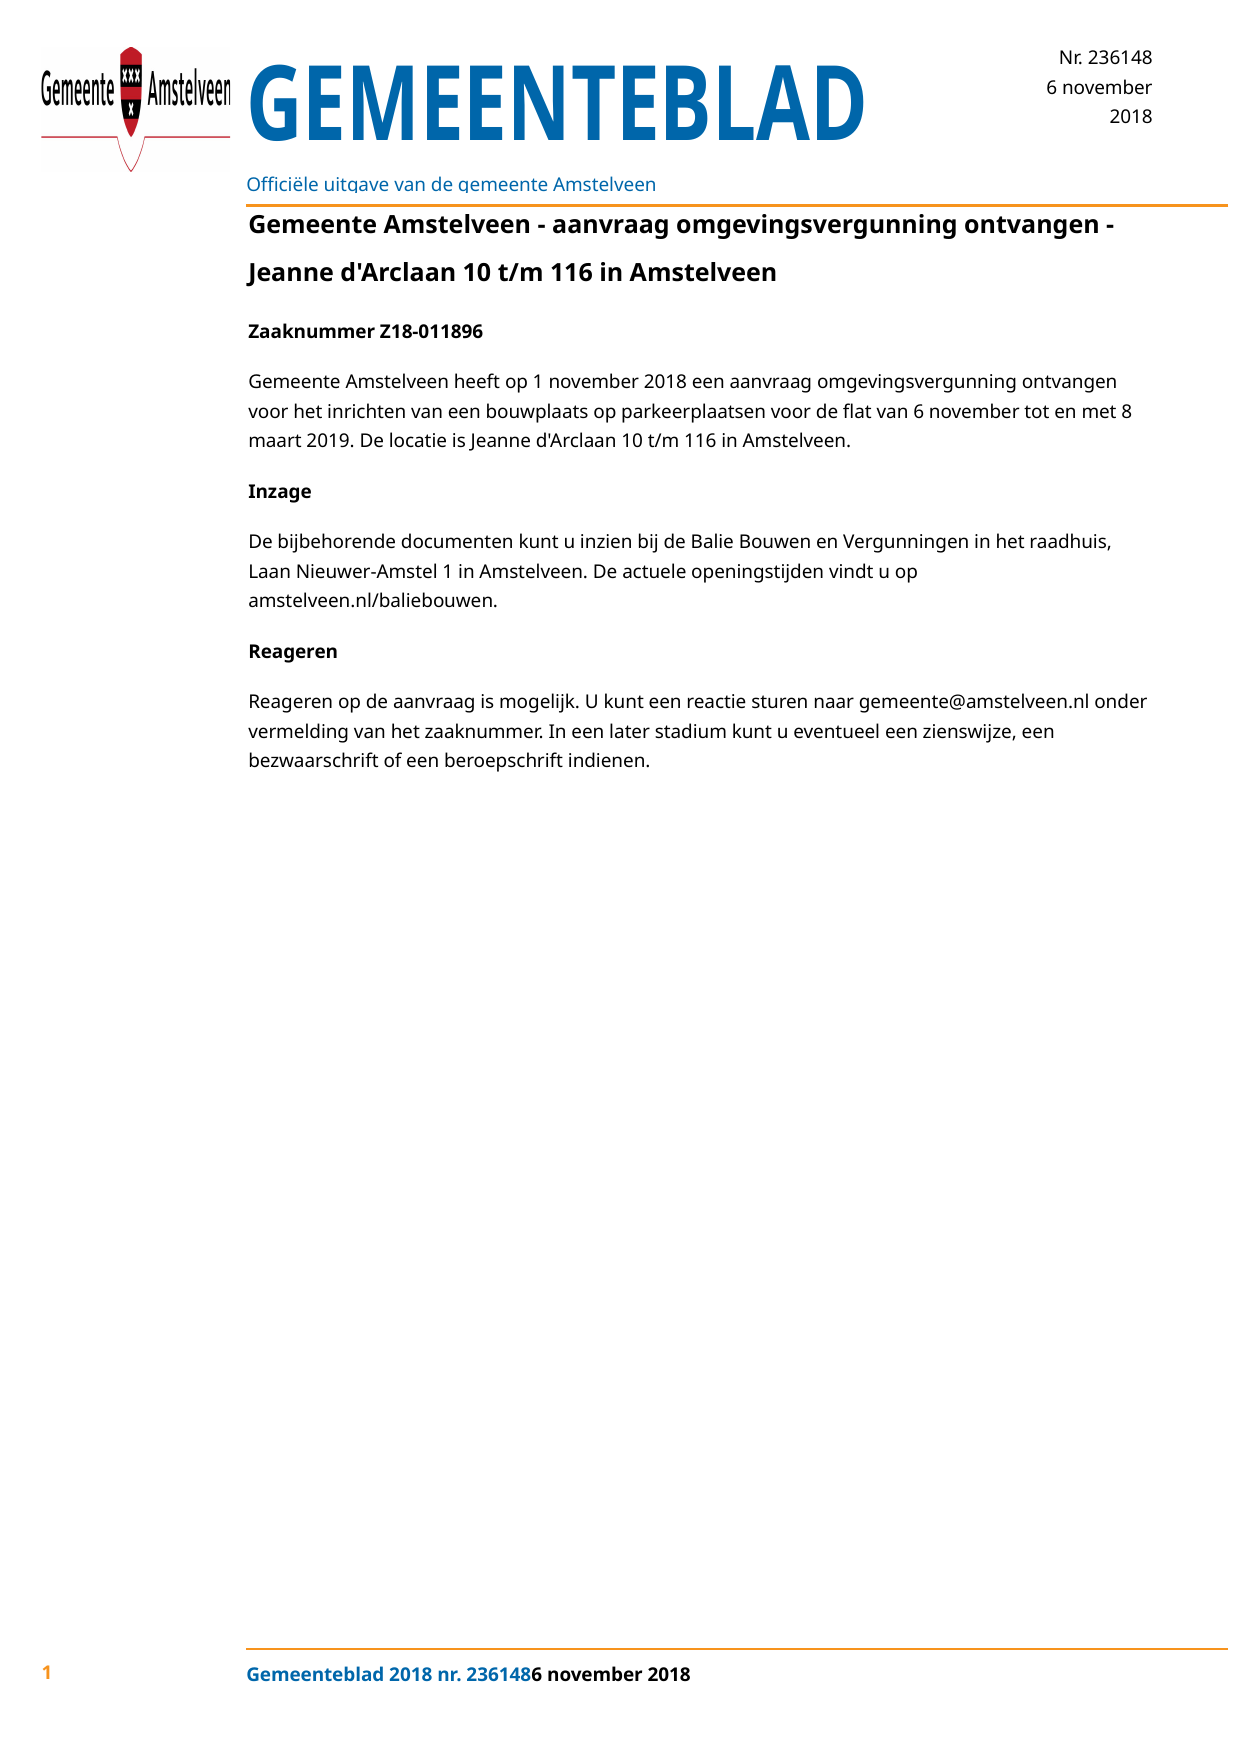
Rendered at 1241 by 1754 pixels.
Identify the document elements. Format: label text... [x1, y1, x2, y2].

picture [41, 47, 231, 172]
text Zaaknummer Z18-011896 [248, 318, 1152, 344]
text Reageren [248, 638, 1152, 664]
text Gemeente Amstelveen - aanvraag omgevingsvergunning ontvangen - Jeanne d'Arclaan 10 t/m 116 in Amstelveen [248, 207, 1152, 288]
text De bijbehorende documenten kunt u inzien bij de Balie Bouwen en Vergunningen in het raadhuis, Laan Nieuwer-Amstel 1 in Amstelveen. De actuele openingstijden vindt u op amstelveen.nl/baliebouwen. [248, 528, 1152, 613]
text Inzage [248, 478, 1152, 504]
text Gemeente Amstelveen heeft op 1 november 2018 een aanvraag omgevingsvergunning ontvangen voor het inrichten van een bouwplaats op parkeerplaatsen voor de flat van 6 november tot en met 8 maart 2019. De locatie is Jeanne d'Arclaan 10 t/m 116 in Amstelveen. [248, 368, 1152, 453]
text Reageren op de aanvraag is mogelijk. U kunt een reactie sturen naar gemeente@amstelveen.nl onder vermelding van het zaaknummer. In een later stadium kunt u eventueel een zienswijze, een bezwaarschrift of een beroepschrift indienen. [248, 688, 1152, 773]
